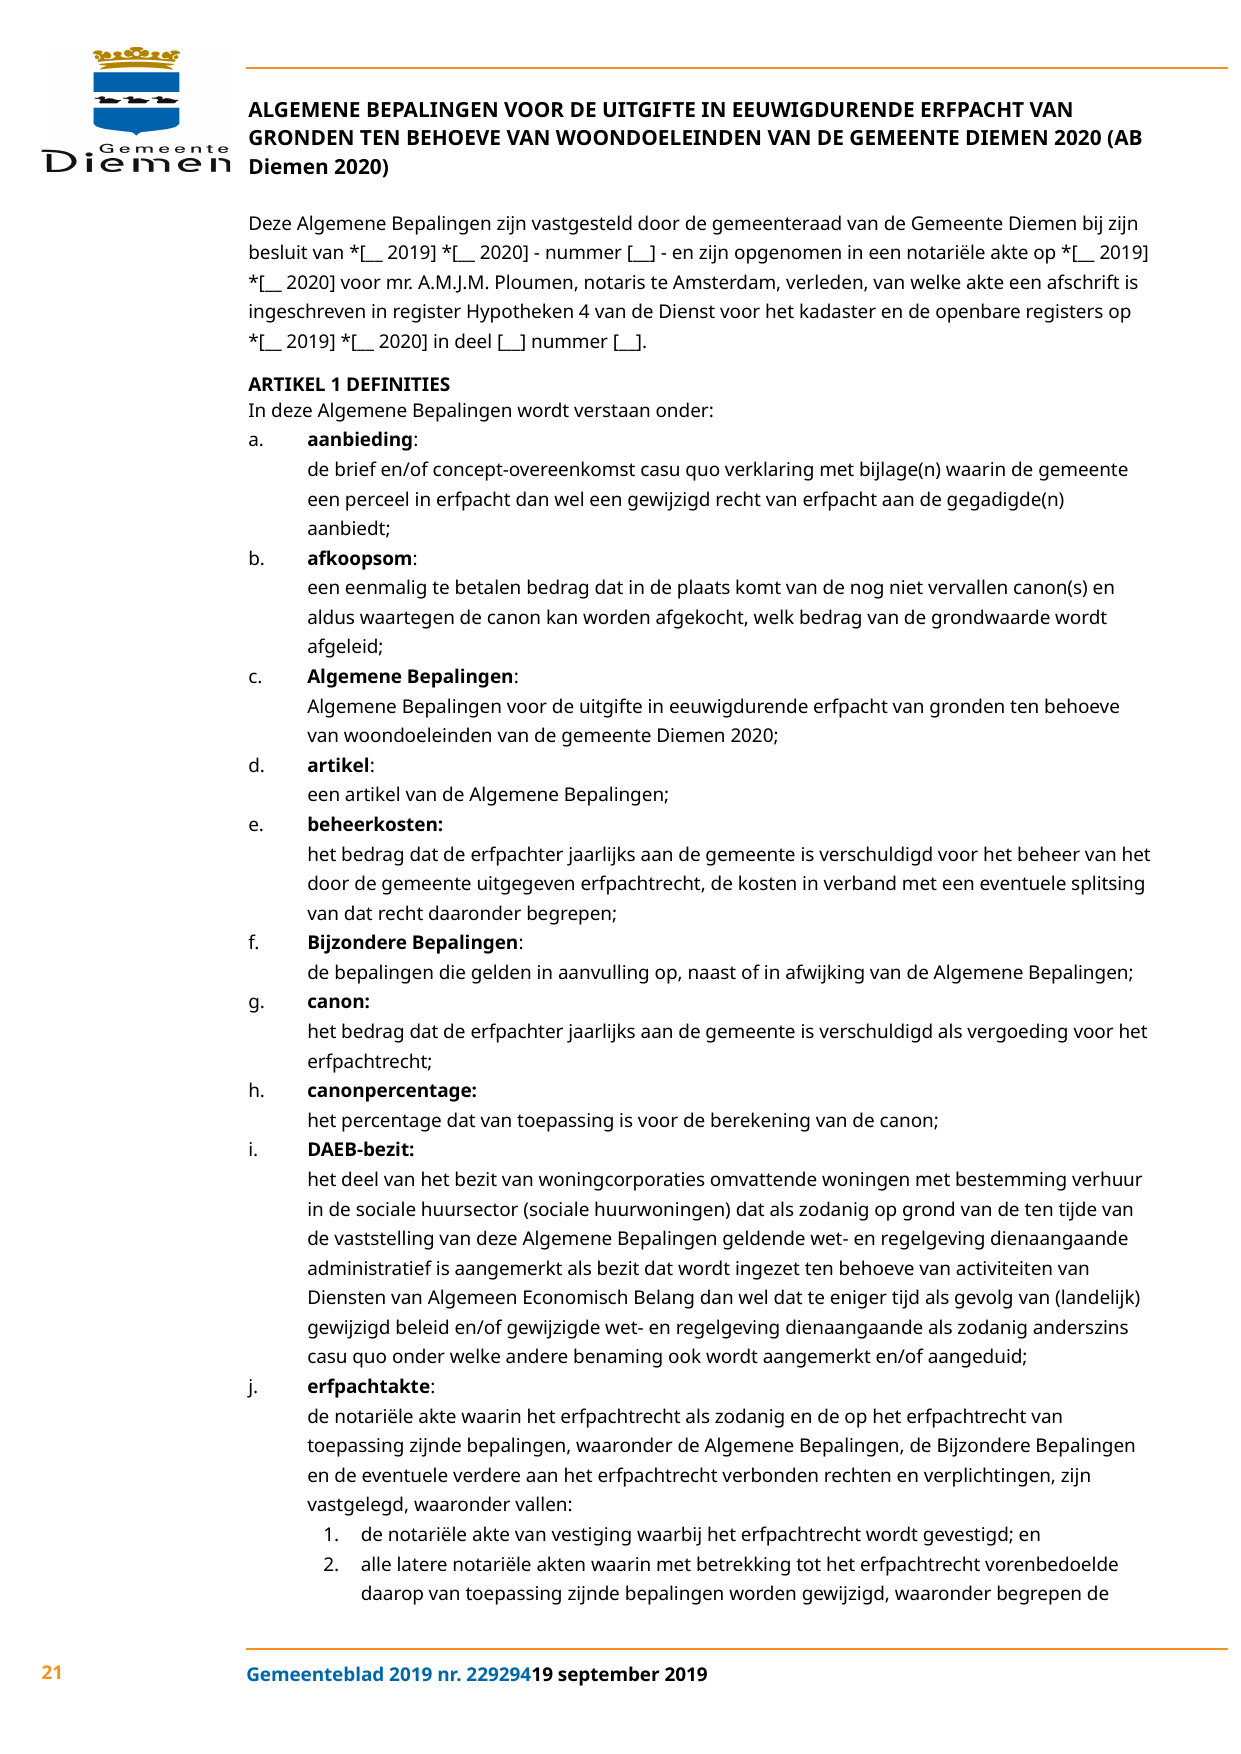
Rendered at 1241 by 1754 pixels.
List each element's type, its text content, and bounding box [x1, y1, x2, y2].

picture [41, 47, 231, 172]
list Algemene Bepalingen: [248, 663, 1152, 689]
text ALGEMENE BEPALINGEN VOOR DE UITGIFTE IN EEUWIGDURENDE ERFPACHT VAN GRONDEN TEN BEHOEVE VAN WOONDOELEINDEN VAN DE GEMEENTE DIEMEN 2020 (AB Diemen 2020) [248, 95, 1152, 180]
text ARTIKEL 1 DEFINITIES [248, 371, 1152, 397]
list een artikel van de Algemene Bepalingen; [248, 782, 1152, 807]
list Algemene Bepalingen voor de uitgifte in eeuwigdurende erfpacht van gronden ten behoeve van woondoeleinden van de gemeente Diemen 2020; [248, 693, 1152, 748]
list beheerkosten: [248, 811, 1152, 837]
list de notariële akte van vestiging waarbij het erfpachtrecht wordt gevestigd; en [323, 1521, 1152, 1547]
list het bedrag dat de erfpachter jaarlijks aan de gemeente is verschuldigd als vergoeding voor het erfpachtrecht; [248, 1018, 1152, 1073]
list Bijzondere Bepalingen: [248, 929, 1152, 955]
list een eenmalig te betalen bedrag dat in de plaats komt van de nog niet vervallen canon(s) en aldus waartegen de canon kan worden afgekocht, welk bedrag van de grondwaarde wordt afgeleid; [248, 574, 1152, 659]
list erfpachtakte: [248, 1373, 1152, 1399]
list alle latere notariële akten waarin met betrekking tot het erfpachtrecht vorenbedoelde daarop van toepassing zijnde bepalingen worden gewijzigd, waaronder begrepen de [323, 1551, 1152, 1606]
list de notariële akte waarin het erfpachtrecht als zodanig en de op het erfpachtrecht van toepassing zijnde bepalingen, waaronder de Algemene Bepalingen, de Bijzondere Bepalingen en de eventuele verdere aan het erfpachtrecht verbonden rechten en verplichtingen, zijn vastgelegd, waaronder vallen: [248, 1403, 1152, 1517]
text In deze Algemene Bepalingen wordt verstaan onder: [248, 397, 1152, 423]
list artikel: [248, 752, 1152, 778]
list aanbieding: [248, 427, 1152, 452]
list de bepalingen die gelden in aanvulling op, naast of in afwijking van de Algemene Bepalingen; [248, 959, 1152, 985]
list DAEB-bezit: [248, 1137, 1152, 1162]
list het percentage dat van toepassing is voor de berekening van de canon; [248, 1107, 1152, 1133]
list canon: [248, 989, 1152, 1014]
list afkoopsom: [248, 545, 1152, 571]
list de brief en/of concept-overeenkomst casu quo verklaring met bijlage(n) waarin de gemeente een perceel in erfpacht dan wel een gewijzigd recht van erfpacht aan de gegadigde(n) aanbiedt; [248, 456, 1152, 541]
list het bedrag dat de erfpachter jaarlijks aan de gemeente is verschuldigd voor het beheer van het door de gemeente uitgegeven erfpachtrecht, de kosten in verband met een eventuele splitsing van dat recht daaronder begrepen; [248, 841, 1152, 926]
list canonpercentage: [248, 1077, 1152, 1103]
text Deze Algemene Bepalingen zijn vastgesteld door de gemeenteraad van de Gemeente Diemen bij zijn besluit van *[__ 2019] *[__ 2020] - nummer [__] - en zijn opgenomen in een notariële akte op *[__ 2019] *[__ 2020] voor mr. A.M.J.M. Ploumen, notaris te Amsterdam, verleden, van welke akte een afschrift is ingeschreven in register Hypotheken 4 van de Dienst voor het kadaster en de openbare registers op *[__ 2019] *[__ 2020] in deel [__] nummer [__]. [248, 210, 1152, 354]
list het deel van het bezit van woningcorporaties omvattende woningen met bestemming verhuur in de sociale huursector (sociale huurwoningen) dat als zodanig op grond van de ten tijde van de vaststelling van deze Algemene Bepalingen geldende wet- en regelgeving dienaangaande administratief is aangemerkt als bezit dat wordt ingezet ten behoeve van activiteiten van Diensten van Algemeen Economisch Belang dan wel dat te eniger tijd als gevolg van (landelijk) gewijzigd beleid en/of gewijzigde wet- en regelgeving dienaangaande als zodanig anderszins casu quo onder welke andere benaming ook wordt aangemerkt en/of aangeduid; [248, 1166, 1152, 1369]
